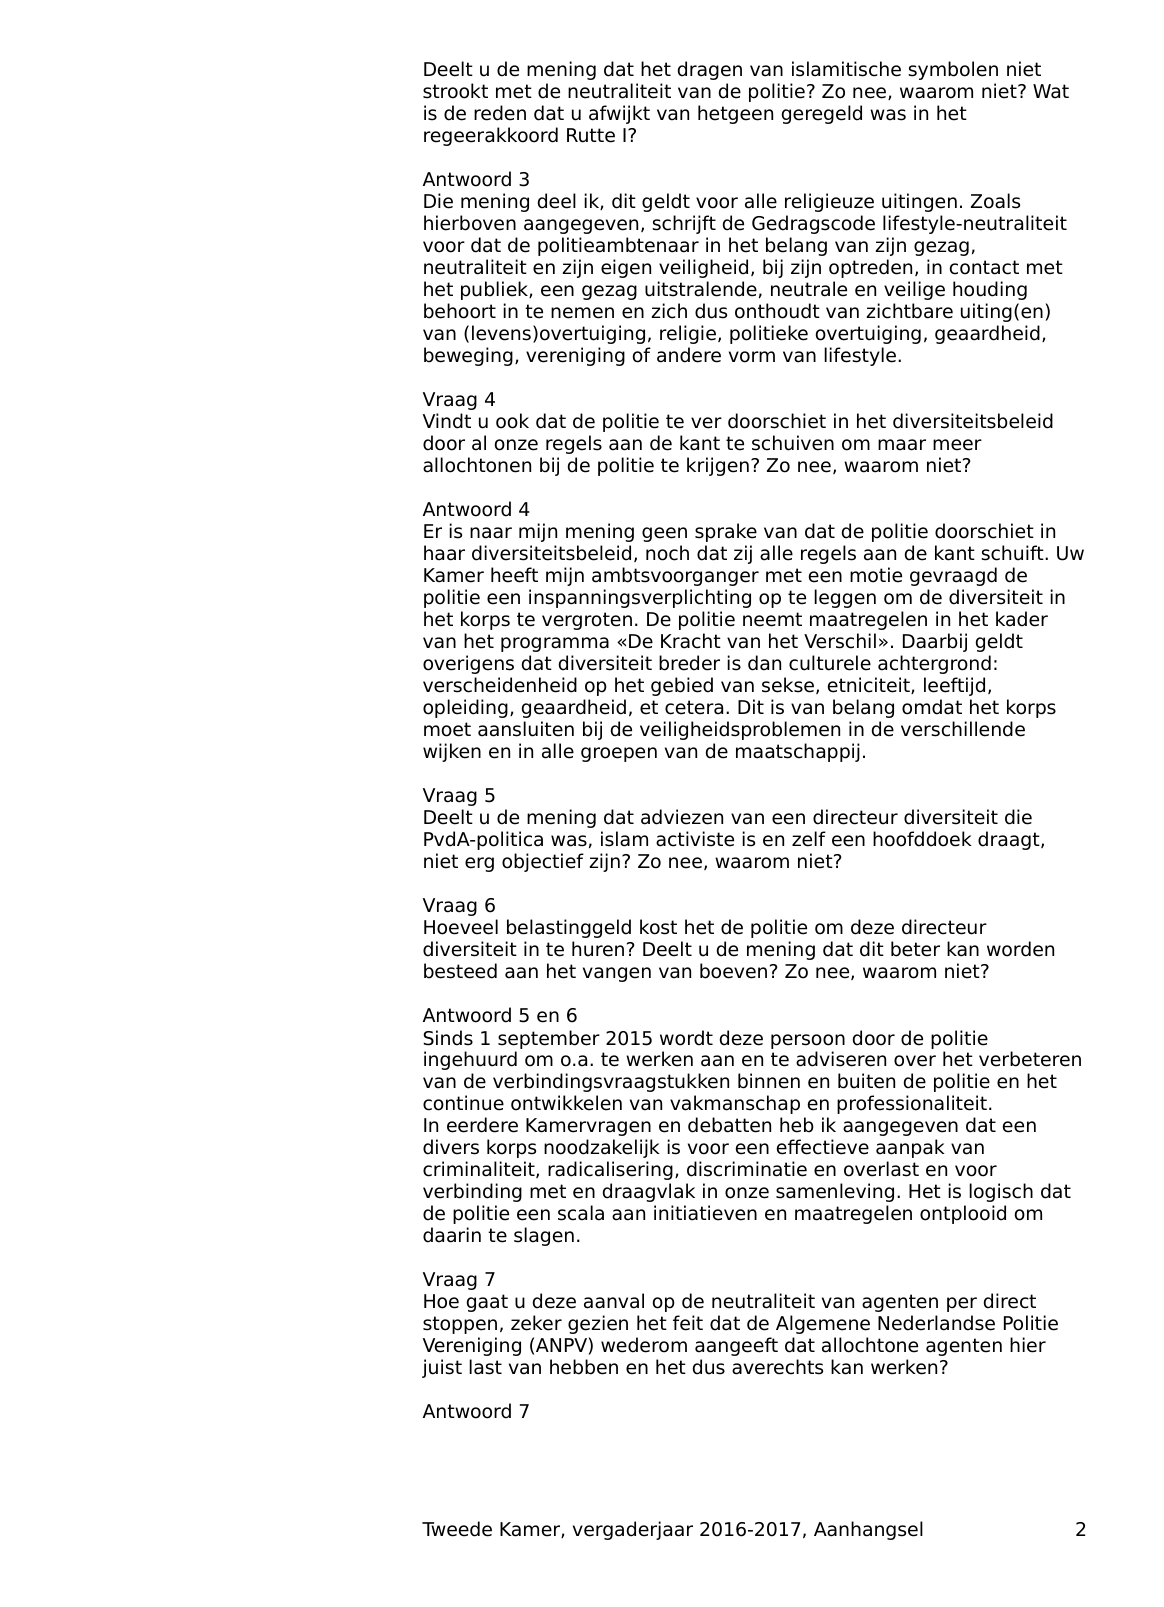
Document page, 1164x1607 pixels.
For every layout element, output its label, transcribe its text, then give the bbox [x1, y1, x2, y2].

text Vraag 5 [422, 785, 1087, 807]
text Er is naar mijn mening geen sprake van dat de politie doorschiet in haar diversiteitsbeleid, noch dat zij alle regels aan de kant schuift. Uw Kamer heeft mijn ambtsvoorganger met een motie gevraagd de politie een inspanningsverplichting op te leggen om de diversiteit in het korps te vergroten. De politie neemt maatregelen in het kader van het programma «De Kracht van het Verschil». Daarbij geldt overigens dat diversiteit breder is dan culturele achtergrond: verscheidenheid op het gebied van sekse, etniciteit, leeftijd, opleiding, geaardheid, et cetera. Dit is van belang omdat het korps moet aansluiten bij de veiligheidsproblemen in de verschillende wijken en in alle groepen van de maatschappij. [422, 521, 1087, 763]
text Hoeveel belastinggeld kost het de politie om deze directeur diversiteit in te huren? Deelt u de mening dat dit beter kan worden besteed aan het vangen van boeven? Zo nee, waarom niet? [422, 917, 1087, 983]
text Antwoord 3 [422, 169, 1087, 191]
text Antwoord 5 en 6 [422, 1005, 1087, 1027]
text Hoe gaat u deze aanval op de neutraliteit van agenten per direct stoppen, zeker gezien het feit dat de Algemene Nederlandse Politie Vereniging (ANPV) wederom aangeeft dat allochtone agenten hier juist last van hebben en het dus averechts kan werken? [422, 1291, 1087, 1379]
text Vraag 6 [422, 895, 1087, 917]
text Vraag 4 [422, 389, 1087, 411]
text Vraag 7 [422, 1269, 1087, 1291]
text Deelt u de mening dat adviezen van een directeur diversiteit die PvdA-politica was, islam activiste is en zelf een hoofddoek draagt, niet erg objectief zijn? Zo nee, waarom niet? [422, 807, 1087, 873]
text Sinds 1 september 2015 wordt deze persoon door de politie ingehuurd om o.a. te werken aan en te adviseren over het verbeteren van de verbindingsvraagstukken binnen en buiten de politie en het continue ontwikkelen van vakmanschap en professionaliteit. [422, 1027, 1087, 1115]
text Antwoord 4 [422, 499, 1087, 521]
text Deelt u de mening dat het dragen van islamitische symbolen niet strookt met de neutraliteit van de politie? Zo nee, waarom niet? Wat is de reden dat u afwijkt van hetgeen geregeld was in het regeerakkoord Rutte I? [422, 59, 1087, 147]
text Antwoord 7 [422, 1401, 1087, 1423]
text Die mening deel ik, dit geldt voor alle religieuze uitingen. Zoals hierboven aangegeven, schrijft de Gedragscode lifestyle-neutraliteit voor dat de politieambtenaar in het belang van zijn gezag, neutraliteit en zijn eigen veiligheid, bij zijn optreden, in contact met het publiek, een gezag uitstralende, neutrale en veilige houding behoort in te nemen en zich dus onthoudt van zichtbare uiting(en) van (levens)overtuiging, religie, politieke overtuiging, geaardheid, beweging, vereniging of andere vorm van lifestyle. [422, 191, 1087, 367]
text In eerdere Kamervragen en debatten heb ik aangegeven dat een divers korps noodzakelijk is voor een effectieve aanpak van criminaliteit, radicalisering, discriminatie en overlast en voor verbinding met en draagvlak in onze samenleving. Het is logisch dat de politie een scala aan initiatieven en maatregelen ontplooid om daarin te slagen. [422, 1115, 1087, 1247]
text Vindt u ook dat de politie te ver doorschiet in het diversiteitsbeleid door al onze regels aan de kant te schuiven om maar meer allochtonen bij de politie te krijgen? Zo nee, waarom niet? [422, 411, 1087, 477]
